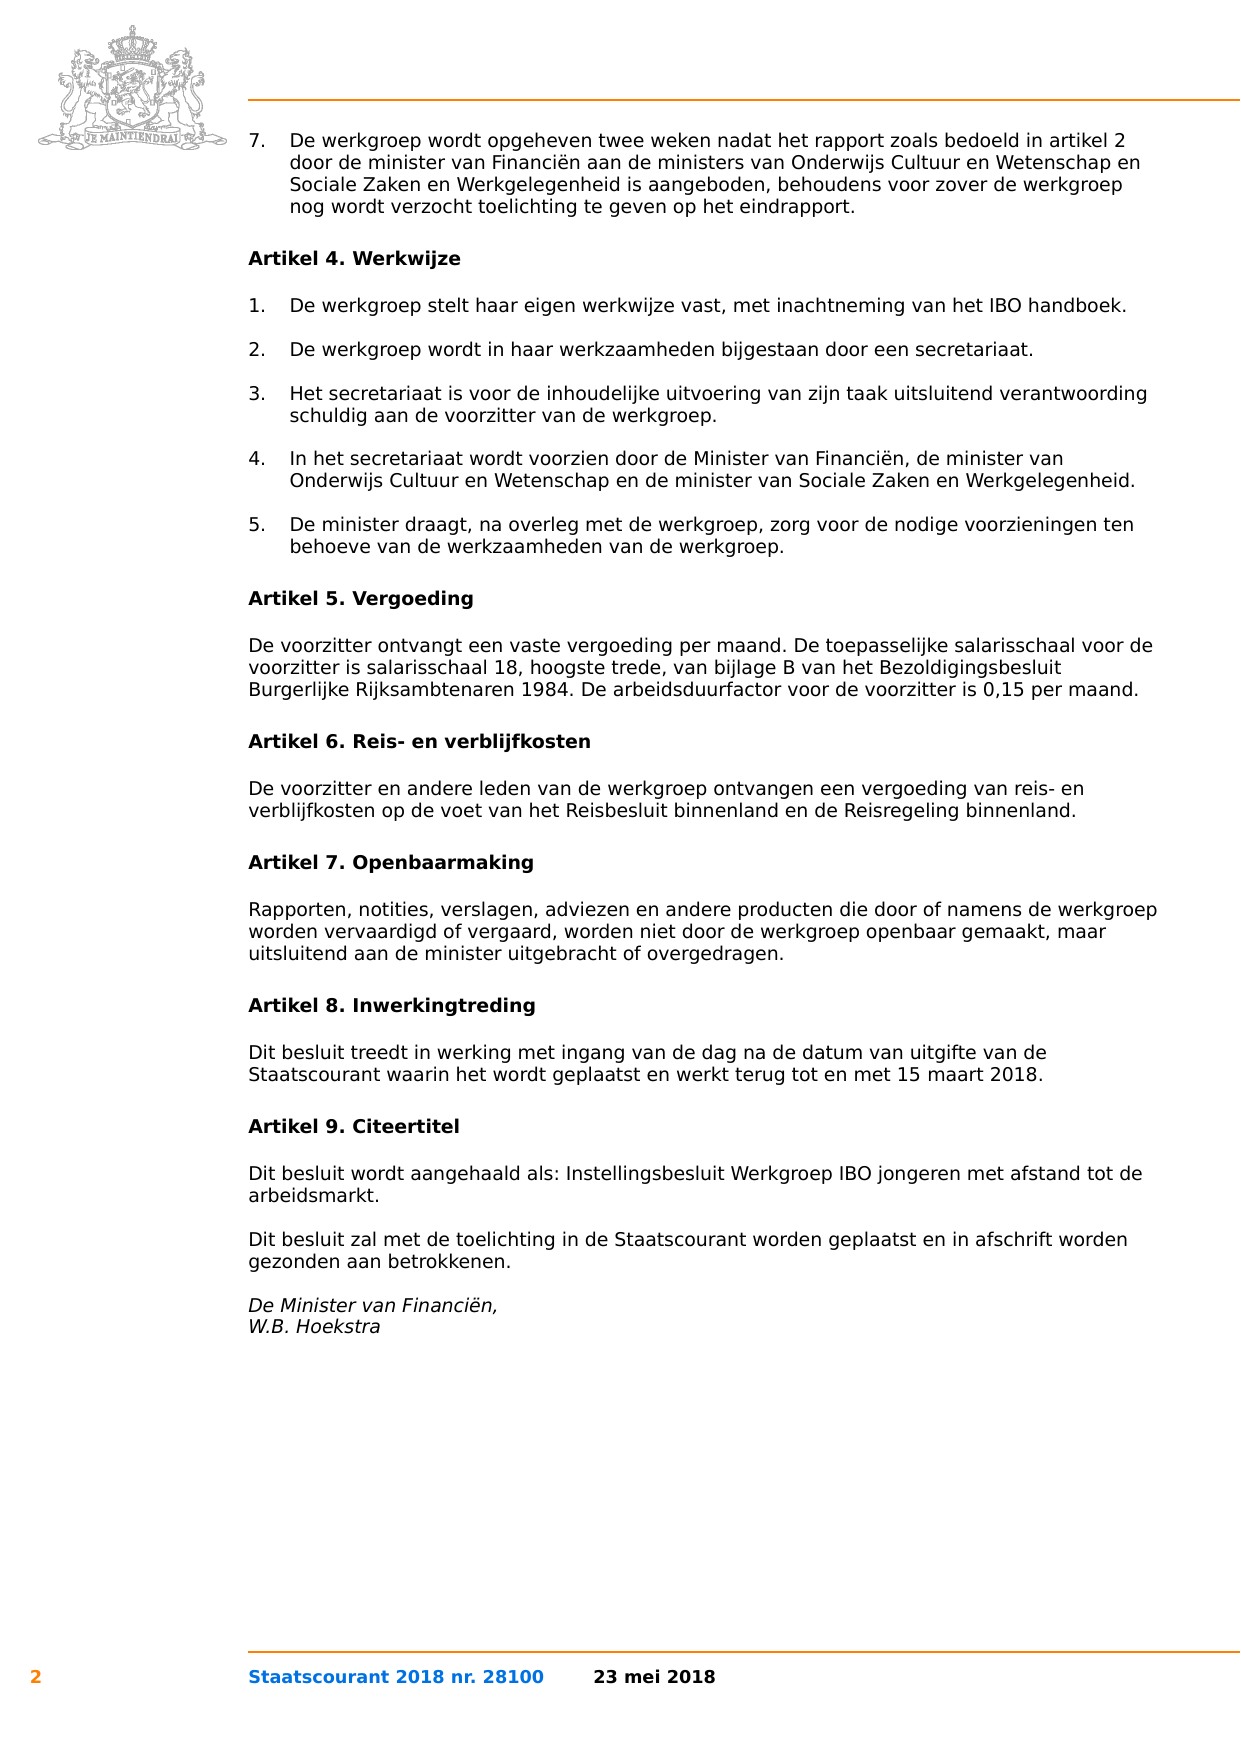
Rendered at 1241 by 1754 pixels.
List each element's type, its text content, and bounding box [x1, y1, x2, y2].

subtitle Artikel 6. Reis- en verblijfkosten [248, 731, 1163, 753]
text De voorzitter en andere leden van de werkgroep ontvangen een vergoeding van reis- en verblijfkosten op de voet van het Reisbesluit binnenland en de Reisregeling binnenland. [248, 778, 1163, 822]
picture [38, 25, 227, 150]
text De voorzitter ontvangt een vaste vergoeding per maand. De toepasselijke salarisschaal voor de voorzitter is salarisschaal 18, hoogste trede, van bijlage B van het Bezoldigingsbesluit Burgerlijke Rijksambtenaren 1984. De arbeidsduurfactor voor de voorzitter is 0,15 per maand. [248, 635, 1163, 701]
text Dit besluit treedt in werking met ingang van de dag na de datum van uitgifte van de Staatscourant waarin het wordt geplaatst en werkt terug tot en met 15 maart 2018. [248, 1042, 1163, 1086]
text 3. Het secretariaat is voor de inhoudelijke uitvoering van zijn taak uitsluitend verantwoording schuldig aan de voorzitter van de werkgroep. [248, 382, 1163, 426]
subtitle Artikel 5. Vergoeding [248, 588, 1163, 610]
text 5. De minister draagt, na overleg met de werkgroep, zorg voor de nodige voorzieningen ten behoeve van de werkzaamheden van de werkgroep. [248, 514, 1163, 558]
text De Minister van Financiën, W.B. Hoekstra [248, 1294, 1163, 1338]
text Dit besluit wordt aangehaald als: Instellingsbesluit Werkgroep IBO jongeren met afstand tot de arbeidsmarkt. [248, 1163, 1163, 1207]
subtitle Artikel 9. Citeertitel [248, 1116, 1163, 1138]
subtitle Artikel 4. Werkwijze [248, 248, 1163, 270]
text 7. De werkgroep wordt opgeheven twee weken nadat het rapport zoals bedoeld in artikel 2 door de minister van Financiën aan de ministers van Onderwijs Cultuur en Wetenschap en Sociale Zaken en Werkgelegenheid is aangeboden, behoudens voor zover de werkgroep nog wordt verzocht toelichting te geven op het eindrapport. [248, 130, 1163, 218]
text Rapporten, notities, verslagen, adviezen en andere producten die door of namens de werkgroep worden vervaardigd of vergaard, worden niet door de werkgroep openbaar gemaakt, maar uitsluitend aan de minister uitgebracht of overgedragen. [248, 899, 1163, 965]
subtitle Artikel 7. Openbaarmaking [248, 852, 1163, 874]
text 4. In het secretariaat wordt voorzien door de Minister van Financiën, de minister van Onderwijs Cultuur en Wetenschap en de minister van Sociale Zaken en Werkgelegenheid. [248, 448, 1163, 492]
text Dit besluit zal met de toelichting in de Staatscourant worden geplaatst en in afschrift worden gezonden aan betrokkenen. [248, 1229, 1163, 1273]
text 1. De werkgroep stelt haar eigen werkwijze vast, met inachtneming van het IBO handboek. [248, 295, 1163, 317]
text 2. De werkgroep wordt in haar werkzaamheden bijgestaan door een secretariaat. [248, 339, 1163, 361]
subtitle Artikel 8. Inwerkingtreding [248, 995, 1163, 1017]
